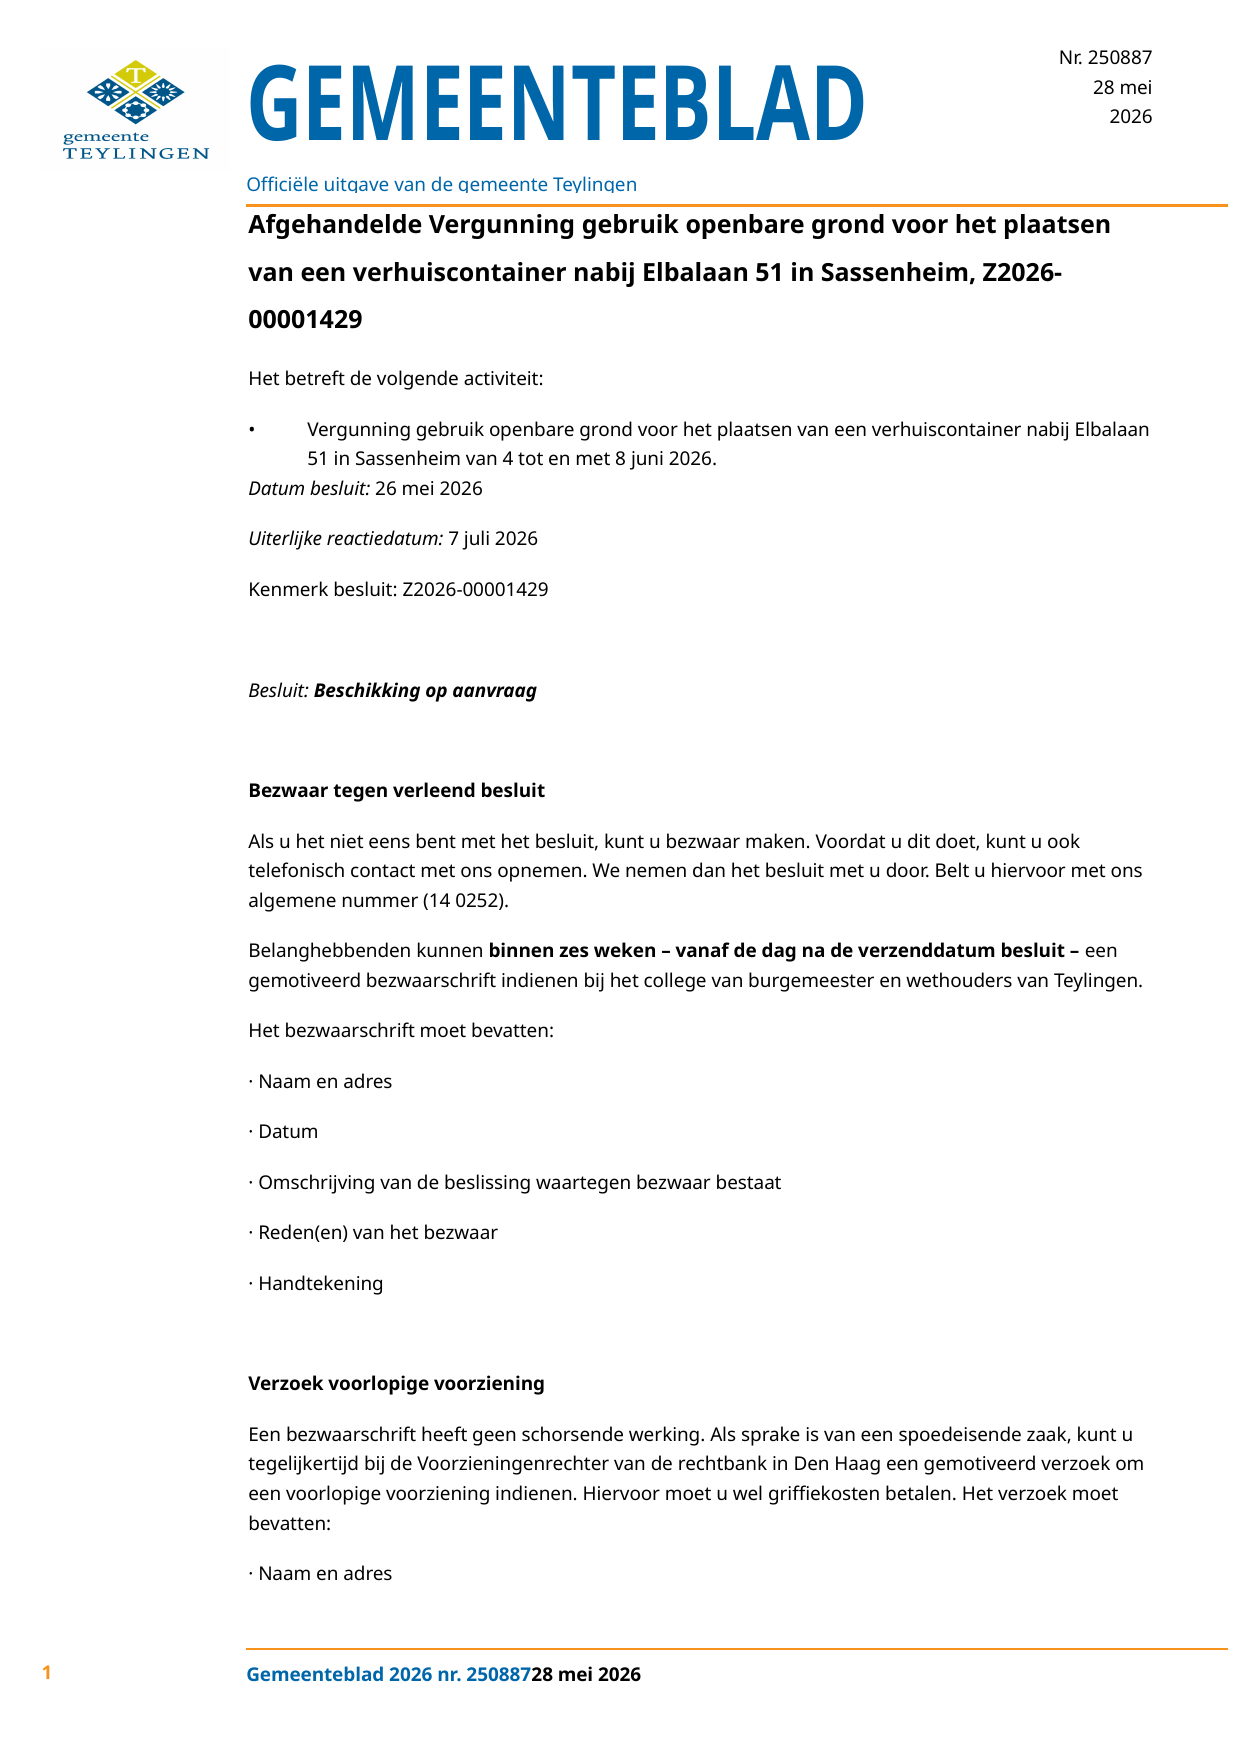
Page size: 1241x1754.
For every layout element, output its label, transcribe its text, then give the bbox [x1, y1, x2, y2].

text Afgehandelde Vergunning gebruik openbare grond voor het plaatsen van een verhuiscontainer nabij Elbalaan 51 in Sassenheim, Z2026-00001429 [248, 207, 1152, 336]
text Een bezwaarschrift heeft geen schorsende werking. Als sprake is van een spoedeisende zaak, kunt u tegelijkertijd bij de Voorzieningenrechter van de rechtbank in Den Haag een gemotiveerd verzoek om een voorlopige voorziening indienen. Hiervoor moet u wel griffiekosten betalen. Het verzoek moet bevatten: [248, 1421, 1152, 1535]
list Vergunning gebruik openbare grond voor het plaatsen van een verhuiscontainer nabij Elbalaan 51 in Sassenheim van 4 tot en met 8 juni 2026. [248, 416, 1152, 471]
picture [41, 47, 231, 172]
text · Datum [248, 1118, 1152, 1144]
text Als u het niet eens bent met het besluit, kunt u bezwaar maken. Voordat u dit doet, kunt u ook telefonisch contact met ons opnemen. We nemen dan het besluit met u door. Belt u hiervoor met ons algemene nummer (14 0252). [248, 828, 1152, 913]
text Verzoek voorlopige voorziening [248, 1371, 1152, 1396]
text Besluit: Beschikking op aanvraag [248, 677, 1152, 702]
text Uiterlijke reactiedatum: 7 juli 2026 [248, 526, 1152, 551]
text Het betreft de volgende activiteit: [248, 366, 1152, 391]
text · Handtekening [248, 1270, 1152, 1295]
text Het bezwaarschrift moet bevatten: [248, 1018, 1152, 1043]
text · Naam en adres [248, 1560, 1152, 1586]
text Bezwaar tegen verleend besluit [248, 778, 1152, 803]
text Kenmerk besluit: Z2026-00001429 [248, 576, 1152, 602]
text Belanghebbenden kunnen binnen zes weken – vanaf de dag na de verzenddatum besluit – een gemotiveerd bezwaarschrift indienen bij het college van burgemeester en wethouders van Teylingen. [248, 938, 1152, 993]
text · Omschrijving van de beslissing waartegen bezwaar bestaat [248, 1169, 1152, 1194]
text Datum besluit: 26 mei 2026 [248, 475, 1152, 501]
text · Naam en adres [248, 1068, 1152, 1094]
text · Reden(en) van het bezwaar [248, 1219, 1152, 1245]
